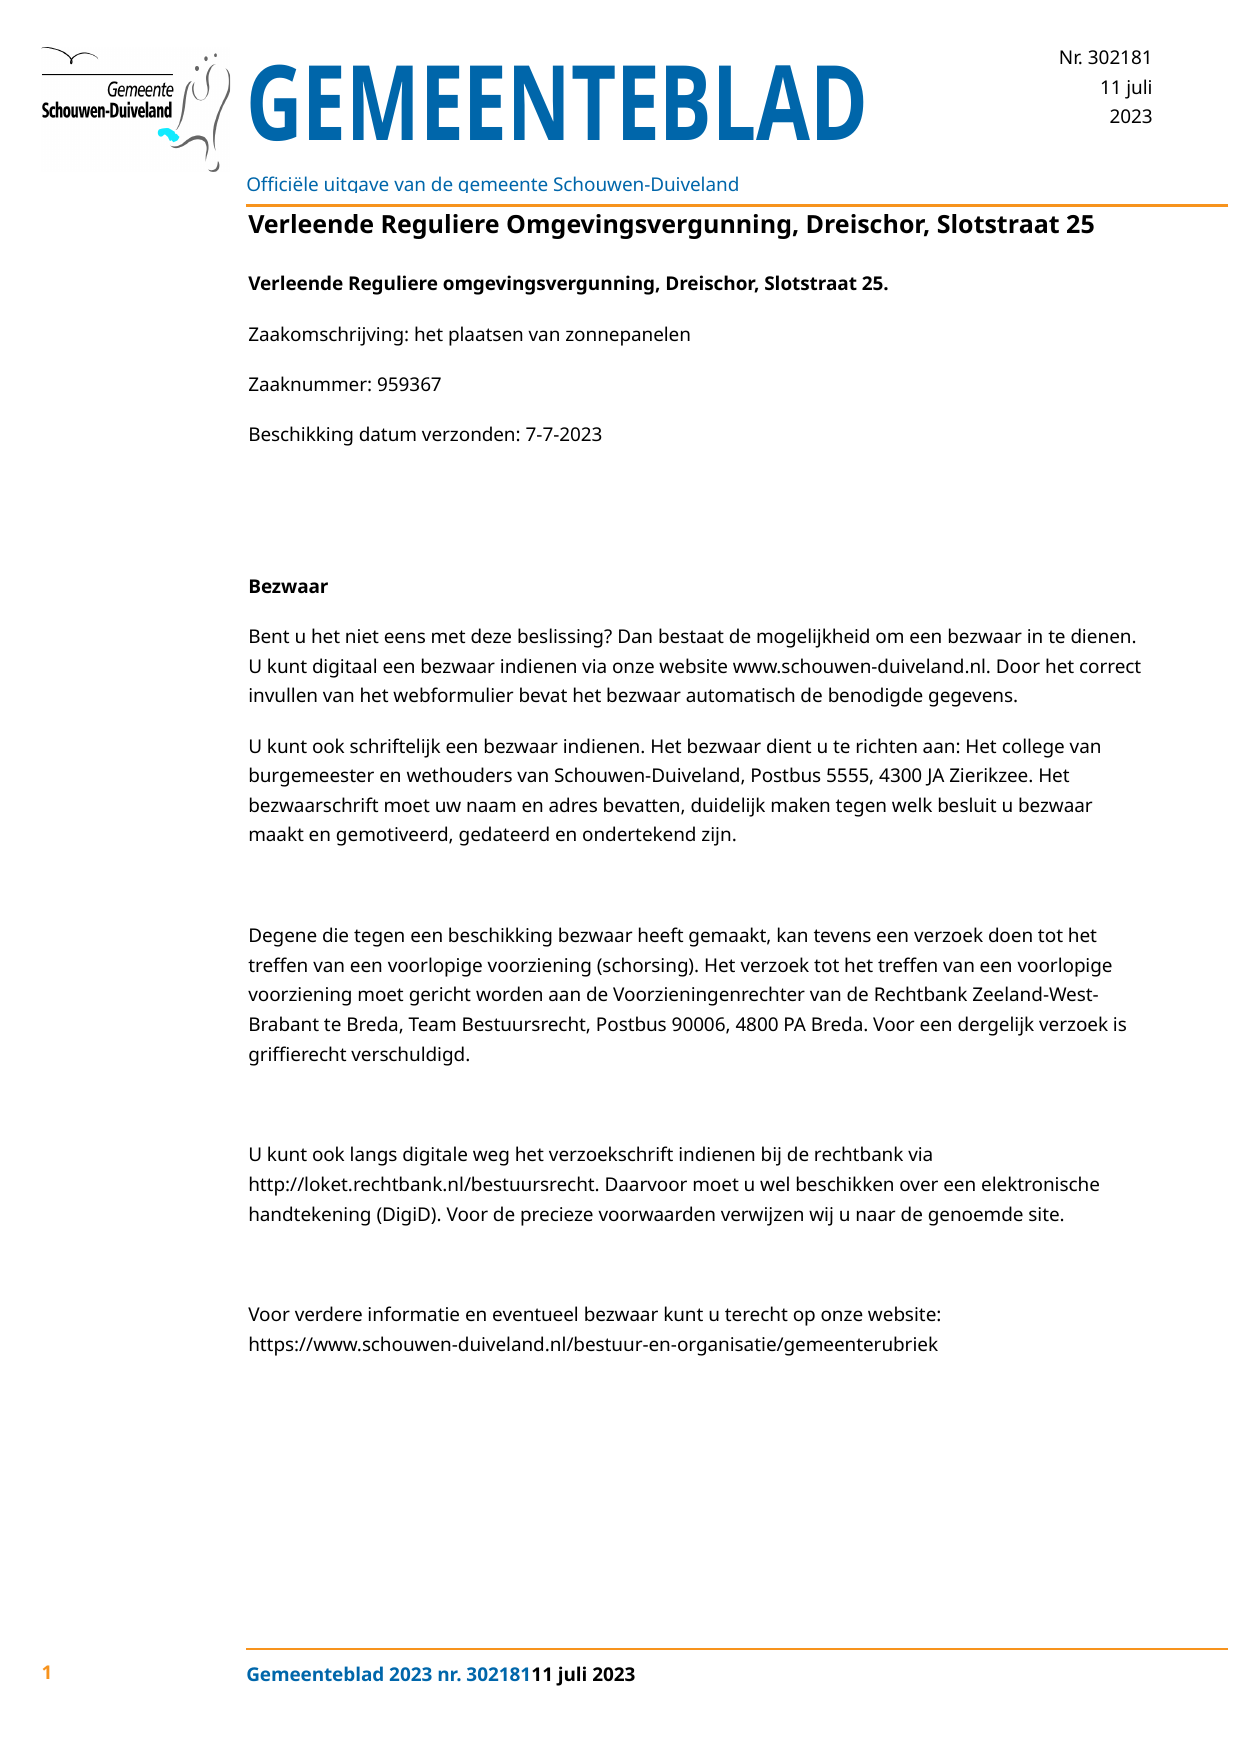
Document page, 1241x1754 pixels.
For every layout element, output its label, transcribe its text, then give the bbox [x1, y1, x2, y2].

text Verleende Reguliere omgevingsvergunning, Dreischor, Slotstraat 25. [248, 270, 1152, 296]
text Verleende Reguliere Omgevingsvergunning, Dreischor, Slotstraat 25 [248, 207, 1152, 241]
text Zaakomschrijving: het plaatsen van zonnepanelen [248, 321, 1152, 346]
text Bezwaar [248, 573, 1152, 598]
picture [41, 47, 231, 172]
text U kunt ook schriftelijk een bezwaar indienen. Het bezwaar dient u te richten aan: Het college van burgemeester en wethouders van Schouwen-Duiveland, Postbus 5555, 4300 JA Zierikzee. Het bezwaarschrift moet uw naam en adres bevatten, duidelijk maken tegen welk besluit u bezwaar maakt en gemotiveerd, gedateerd en ondertekend zijn. [248, 733, 1152, 847]
text Beschikking datum verzonden: 7-7-2023 [248, 422, 1152, 447]
text Bent u het niet eens met deze beslissing? Dan bestaat de mogelijkheid om een bezwaar in te dienen. U kunt digitaal een bezwaar indienen via onze website www.schouwen-duiveland.nl. Door het correct invullen van het webformulier bevat het bezwaar automatisch de benodigde gegevens. [248, 623, 1152, 708]
text Voor verdere informatie en eventueel bezwaar kunt u terecht op onze website: https://www.schouwen-duiveland.nl/bestuur-en-organisatie/gemeenterubriek [248, 1302, 1152, 1357]
text U kunt ook langs digitale weg het verzoekschrift indienen bij de rechtbank via http://loket.rechtbank.nl/bestuursrecht. Daarvoor moet u wel beschikken over een elektronische handtekening (DigiD). Voor de precieze voorwaarden verwijzen wij u naar de genoemde site. [248, 1142, 1152, 1226]
text Degene die tegen een beschikking bezwaar heeft gemaakt, kan tevens een verzoek doen tot het treffen van een voorlopige voorziening (schorsing). Het verzoek tot het treffen van een voorlopige voorziening moet gericht worden aan de Voorzieningenrechter van de Rechtbank Zeeland-West-Brabant te Breda, Team Bestuursrecht, Postbus 90006, 4800 PA Breda. Voor een dergelijk verzoek is griffierecht verschuldigd. [248, 922, 1152, 1066]
text Zaaknummer: 959367 [248, 371, 1152, 397]
